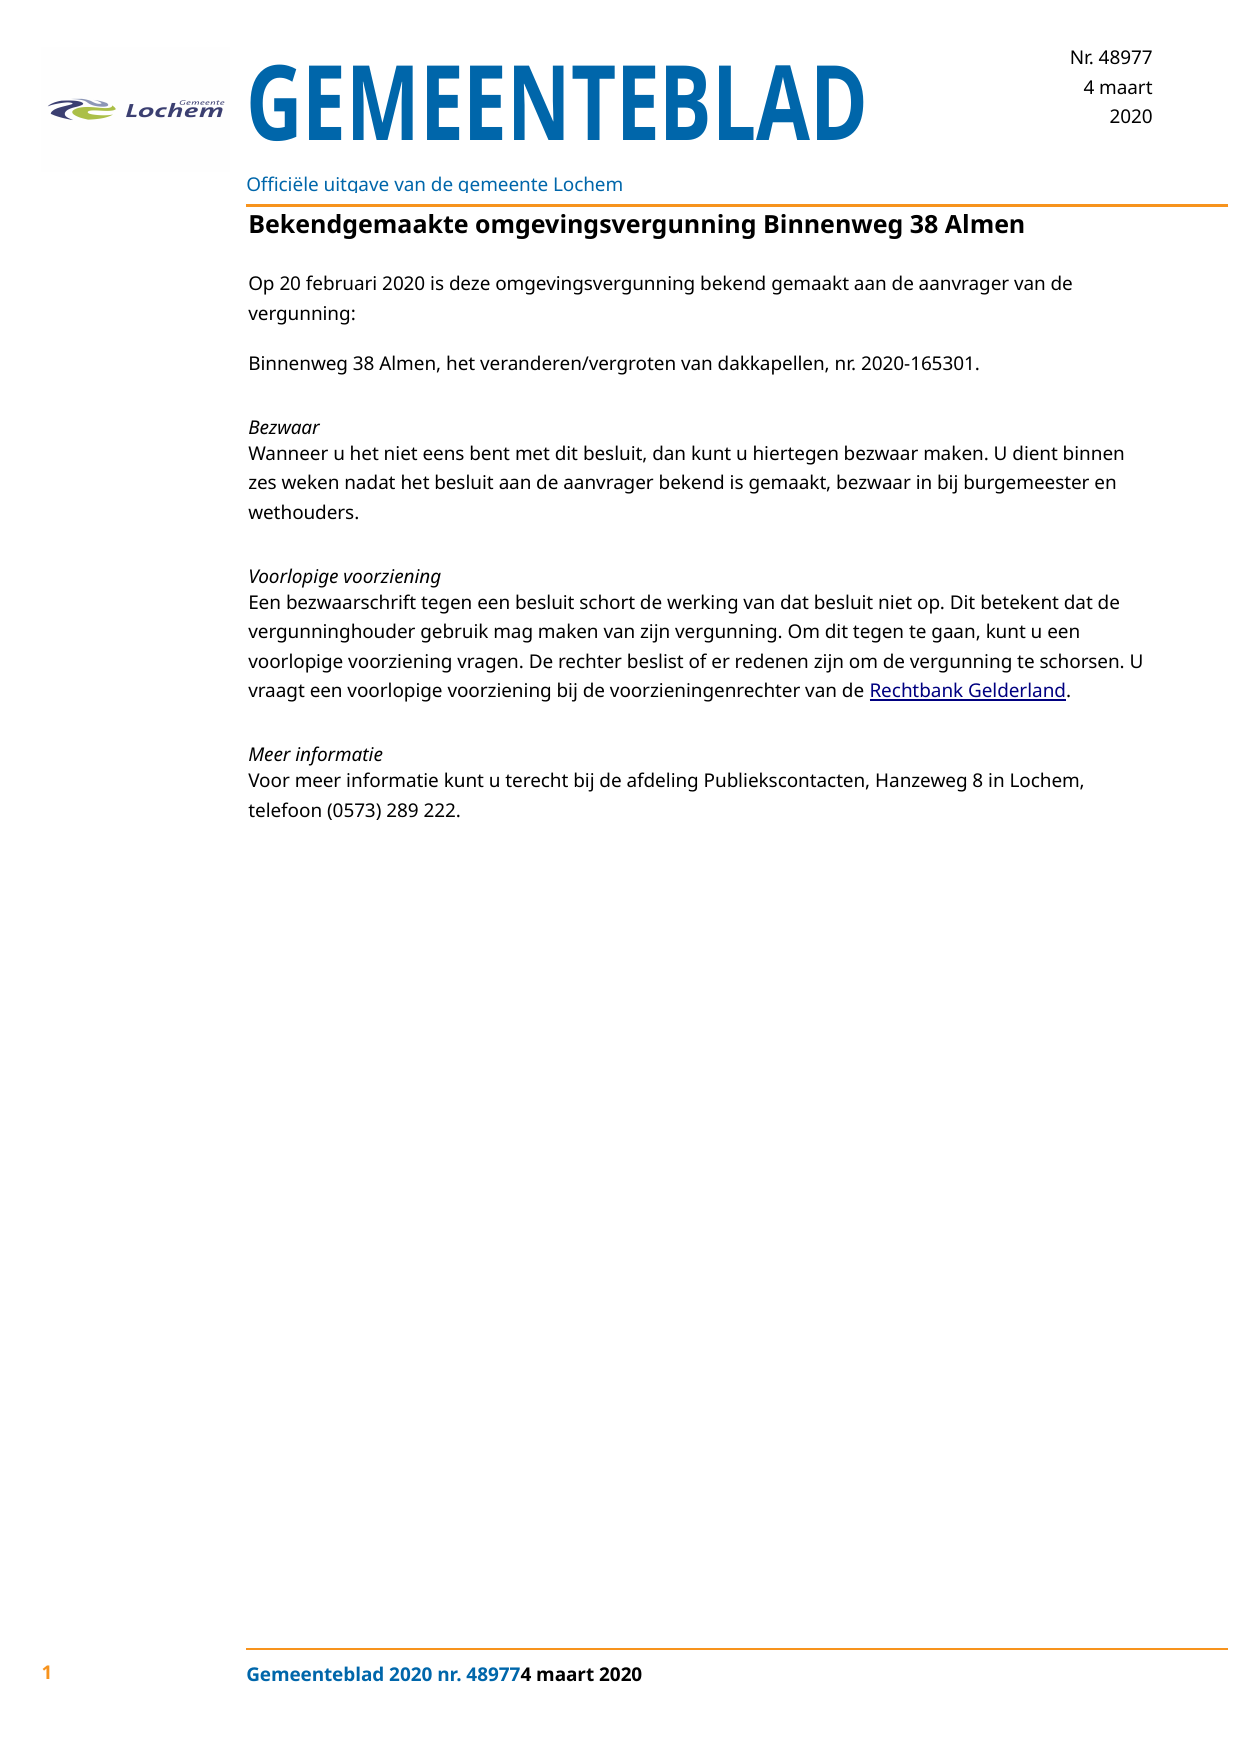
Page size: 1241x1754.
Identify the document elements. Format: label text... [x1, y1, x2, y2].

text Wanneer u het niet eens bent met dit besluit, dan kunt u hiertegen bezwaar maken. U dient binnen zes weken nadat het besluit aan de aanvrager bekend is gemaakt, bezwaar in bij burgemeester en wethouders. [248, 440, 1152, 525]
text Meer informatie [248, 742, 1152, 767]
text Bezwaar [248, 414, 1152, 440]
text Binnenweg 38 Almen, het veranderen/vergroten van dakkapellen, nr. 2020-165301. [248, 350, 1152, 376]
text Voor meer informatie kunt u terecht bij de afdeling Publiekscontacten, Hanzeweg 8 in Lochem, telefoon (0573) 289 222. [248, 767, 1152, 823]
picture [41, 47, 231, 172]
text Een bezwaarschrift tegen een besluit schort de werking van dat besluit niet op. Dit betekent dat de vergunninghouder gebruik mag maken van zijn vergunning. Om dit tegen te gaan, kunt u een voorlopige voorziening vragen. De rechter beslist of er redenen zijn om de vergunning te schorsen. U vraagt een voorlopige voorziening bij de voorzieningenrechter van de Rechtbank Gelderland. [248, 589, 1152, 703]
text Op 20 februari 2020 is deze omgevingsvergunning bekend gemaakt aan de aanvrager van de vergunning: [248, 270, 1152, 326]
text Bekendgemaakte omgevingsvergunning Binnenweg 38 Almen [248, 207, 1152, 241]
text Voorlopige voorziening [248, 563, 1152, 589]
